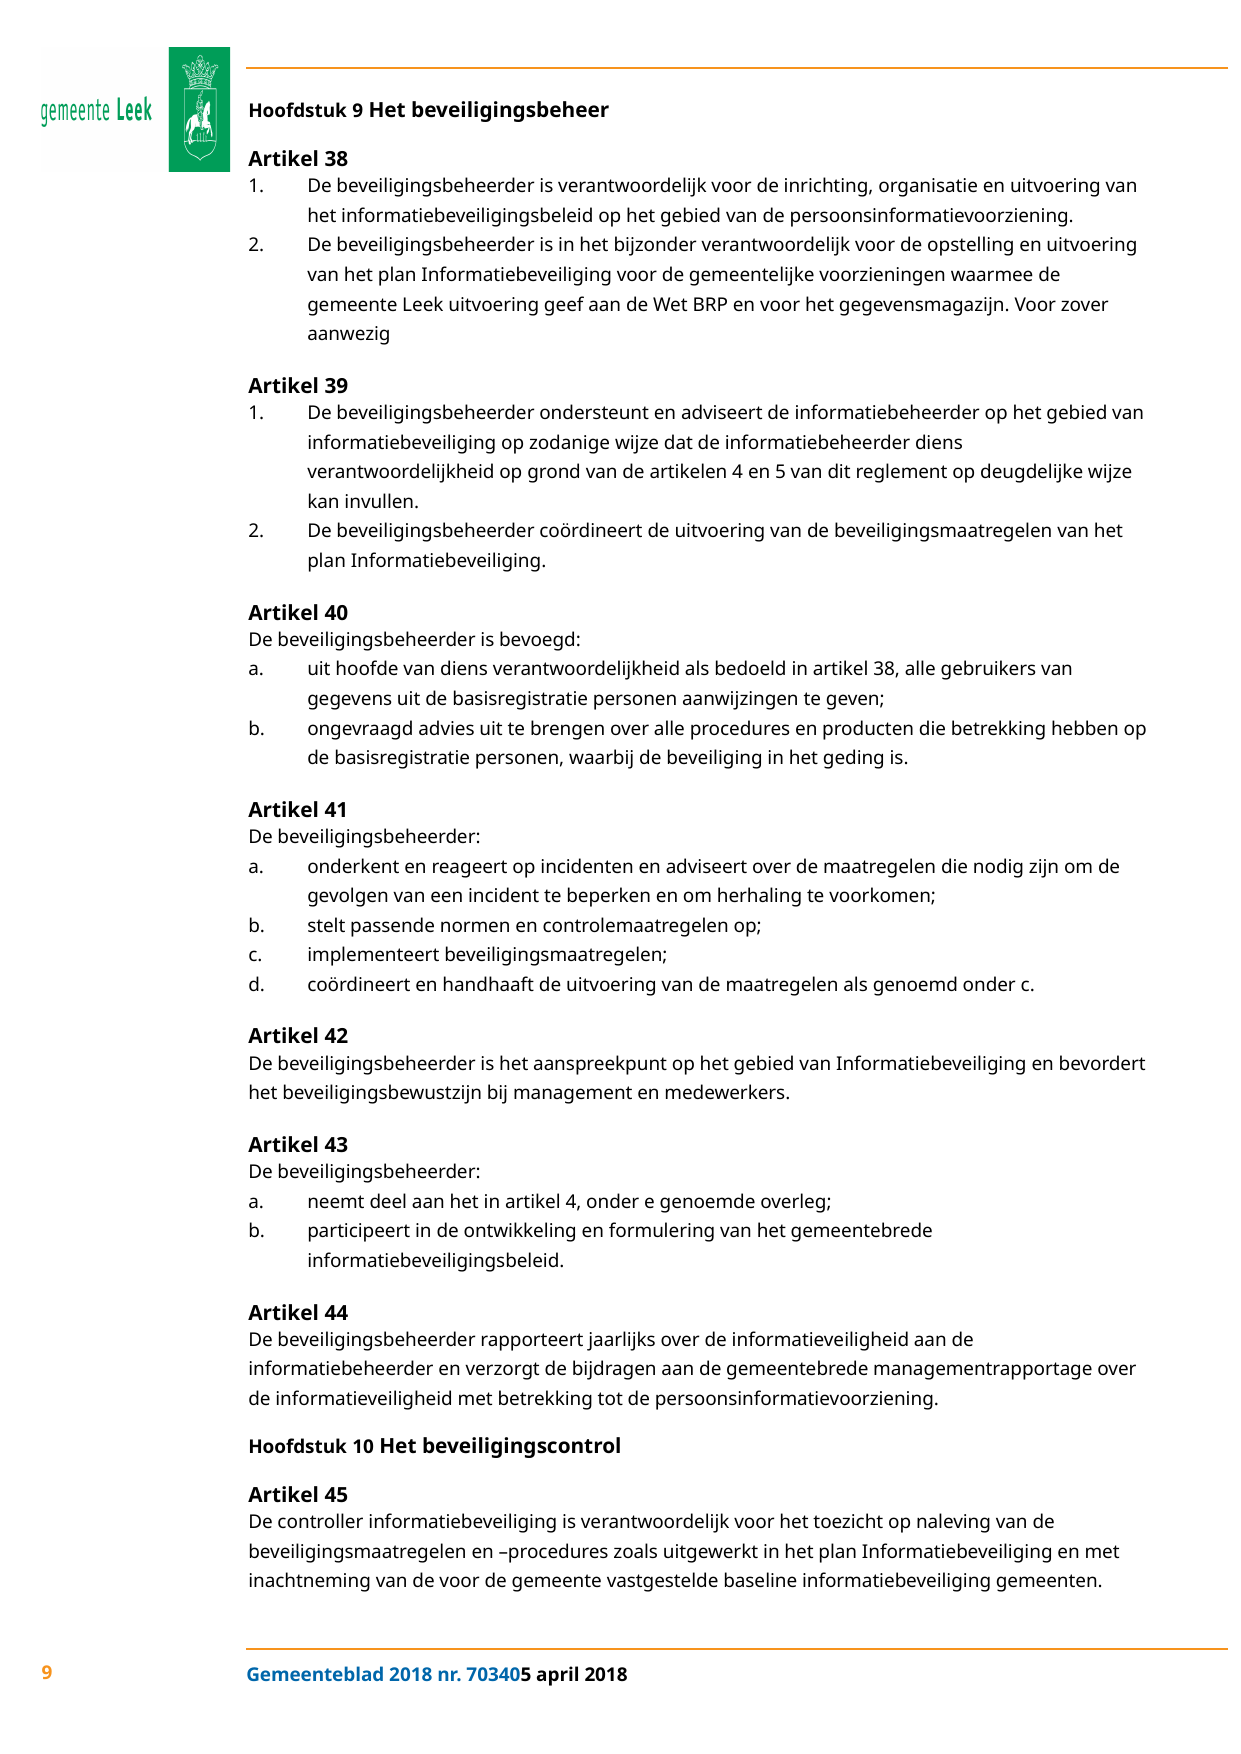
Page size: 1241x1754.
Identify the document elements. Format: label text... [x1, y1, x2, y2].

list uit hoofde van diens verantwoordelijkheid als bedoeld in artikel 38, alle gebruikers van gegevens uit de basisregistratie personen aanwijzingen te geven; [248, 656, 1152, 711]
text De beveiligingsbeheerder: [248, 1158, 1152, 1184]
text Artikel 44 [248, 1298, 1152, 1326]
list participeert in de ontwikkeling en formulering van het gemeentebrede informatiebeveiligingsbeleid. [248, 1218, 1152, 1273]
text Artikel 43 [248, 1130, 1152, 1158]
list onderkent en reageert op incidenten en adviseert over de maatregelen die nodig zijn om de gevolgen van een incident te beperken en om herhaling te voorkomen; [248, 853, 1152, 908]
text Artikel 45 [248, 1480, 1152, 1508]
picture [41, 47, 231, 172]
text De controller informatiebeveiliging is verantwoordelijk voor het toezicht op naleving van de beveiligingsmaatregelen en –procedures zoals uitgewerkt in het plan Informatiebeveiliging en met inachtneming van de voor de gemeente vastgestelde baseline informatiebeveiliging gemeenten. [248, 1508, 1152, 1593]
list stelt passende normen en controlemaatregelen op; [248, 912, 1152, 938]
list coördineert en handhaaft de uitvoering van de maatregelen als genoemd onder c. [248, 971, 1152, 997]
text Hoofdstuk 10 Het beveiligingscontrol [248, 1431, 1152, 1459]
text De beveiligingsbeheerder is het aanspreekpunt op het gebied van Informatiebeveiliging en bevordert het beveiligingsbewustzijn bij management en medewerkers. [248, 1050, 1152, 1105]
text Artikel 41 [248, 795, 1152, 823]
text De beveiligingsbeheerder rapporteert jaarlijks over de informatieveiligheid aan de informatiebeheerder en verzorgt de bijdragen aan de gemeentebrede managementrapportage over de informatieveiligheid met betrekking tot de persoonsinformatievoorziening. [248, 1326, 1152, 1411]
text Artikel 38 [248, 144, 1152, 172]
text Artikel 40 [248, 598, 1152, 626]
text Artikel 42 [248, 1022, 1152, 1050]
text Artikel 39 [248, 371, 1152, 399]
list De beveiligingsbeheerder is in het bijzonder verantwoordelijk voor de opstelling en uitvoering van het plan Informatiebeveiliging voor de gemeentelijke voorzieningen waarmee de gemeente Leek uitvoering geef aan de Wet BRP en voor het gegevensmagazijn. Voor zover aanwezig [248, 232, 1152, 346]
list implementeert beveiligingsmaatregelen; [248, 942, 1152, 967]
list neemt deel aan het in artikel 4, onder e genoemde overleg; [248, 1188, 1152, 1214]
list De beveiligingsbeheerder ondersteunt en adviseert de informatiebeheerder op het gebied van informatiebeveiliging op zodanige wijze dat de informatiebeheerder diens verantwoordelijkheid op grond van de artikelen 4 en 5 van dit reglement op deugdelijke wijze kan invullen. [248, 399, 1152, 514]
list De beveiligingsbeheerder is verantwoordelijk voor de inrichting, organisatie en uitvoering van het informatiebeveiligingsbeleid op het gebied van de persoonsinformatievoorziening. [248, 172, 1152, 228]
list ongevraagd advies uit te brengen over alle procedures en producten die betrekking hebben op de basisregistratie personen, waarbij de beveiliging in het geding is. [248, 715, 1152, 770]
text Hoofdstuk 9 Het beveiligingsbeheer [248, 95, 1152, 123]
text De beveiligingsbeheerder: [248, 823, 1152, 849]
list De beveiligingsbeheerder coördineert de uitvoering van de beveiligingsmaatregelen van het plan Informatiebeveiliging. [248, 518, 1152, 573]
text De beveiligingsbeheerder is bevoegd: [248, 626, 1152, 652]
